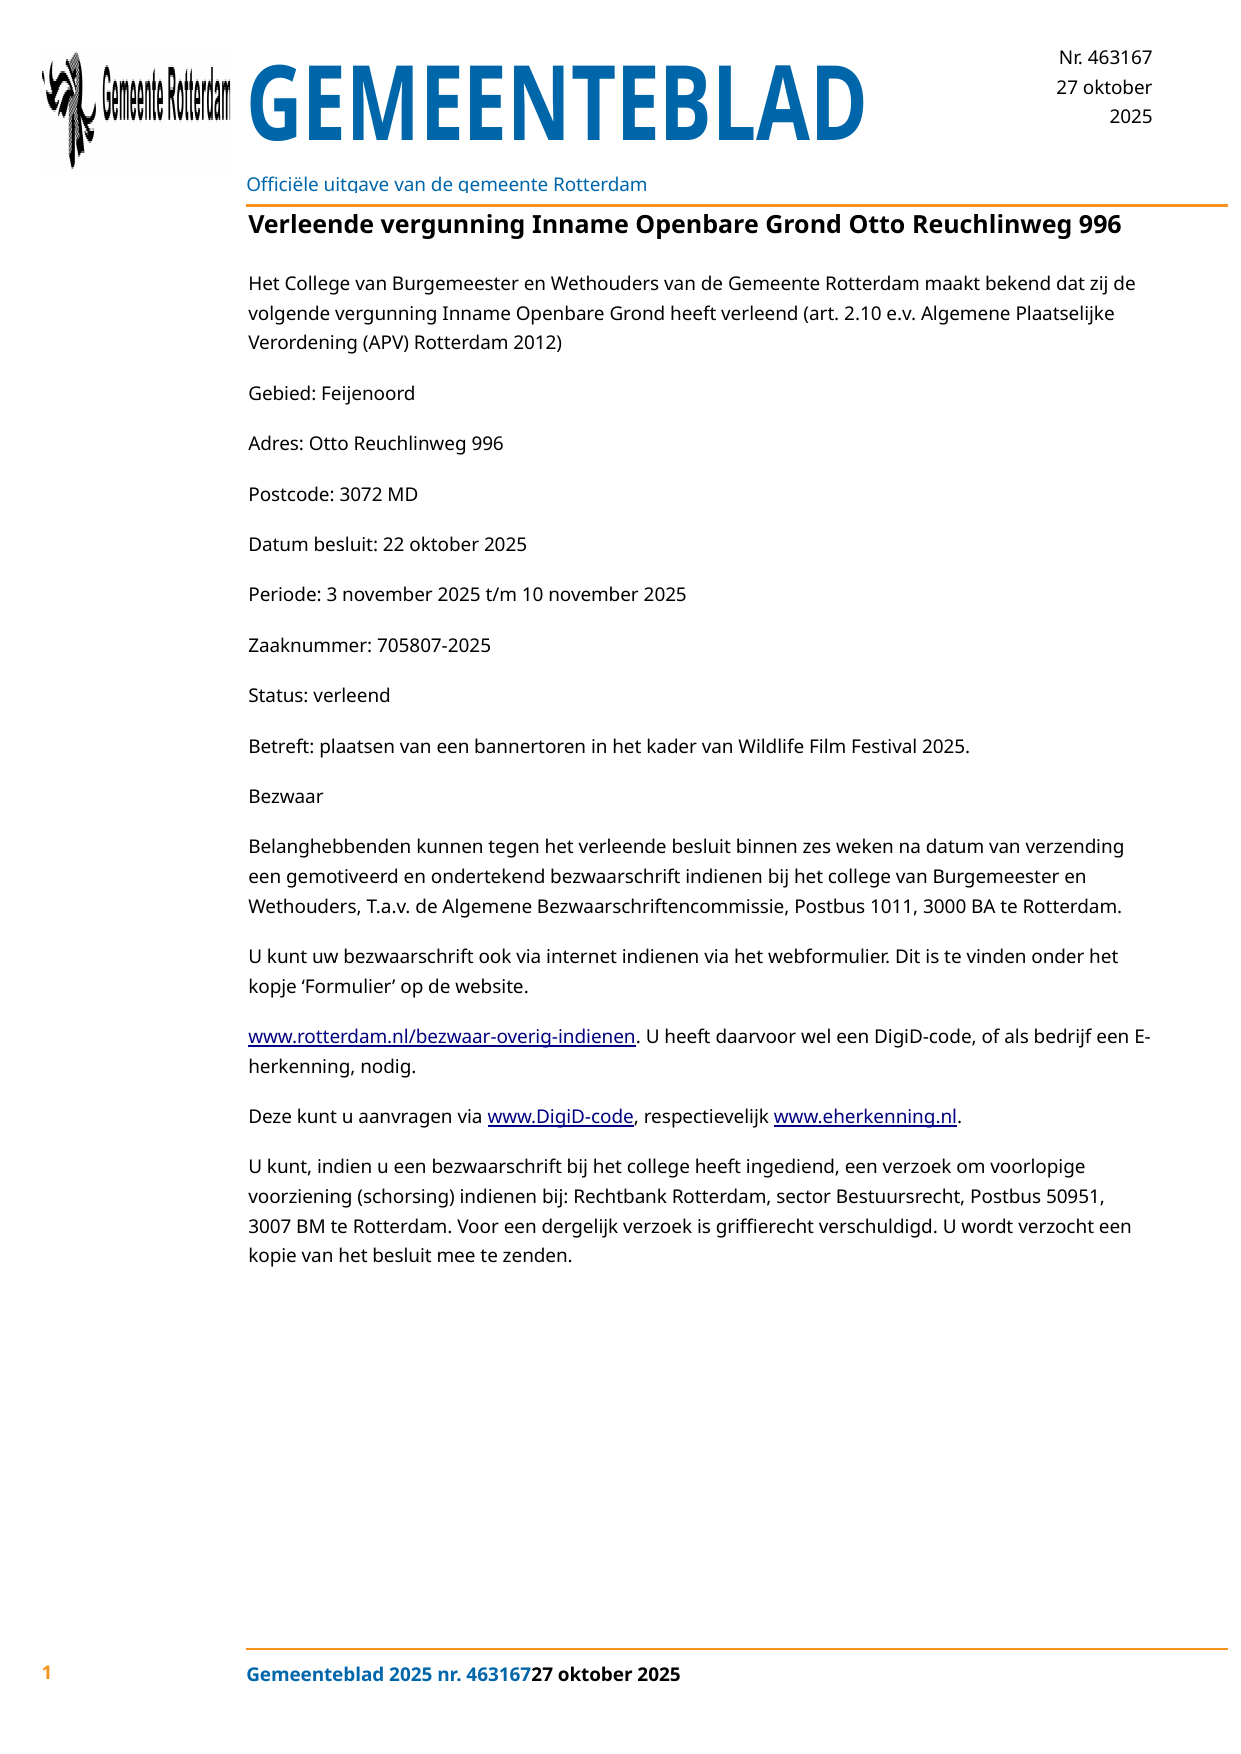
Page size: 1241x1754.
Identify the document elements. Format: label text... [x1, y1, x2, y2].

text Deze kunt u aanvragen via www.DigiD-code, respectievelijk www.eherkenning.nl. [248, 1103, 1152, 1129]
text www.rotterdam.nl/bezwaar-overig-indienen. U heeft daarvoor wel een DigiD-code, of als bedrijf een E-herkenning, nodig. [248, 1023, 1152, 1078]
text Belanghebbenden kunnen tegen het verleende besluit binnen zes weken na datum van verzending een gemotiveerd en ondertekend bezwaarschrift indienen bij het college van Burgemeester en Wethouders, T.a.v. de Algemene Bezwaarschriftencommissie, Postbus 1011, 3000 BA te Rotterdam. [248, 834, 1152, 918]
text U kunt uw bezwaarschrift ook via internet indienen via het webformulier. Dit is te vinden onder het kopje ‘Formulier’ op de website. [248, 943, 1152, 998]
text Adres: Otto Reuchlinweg 996 [248, 430, 1152, 456]
text Datum besluit: 22 oktober 2025 [248, 531, 1152, 557]
text Het College van Burgemeester en Wethouders van de Gemeente Rotterdam maakt bekend dat zij de volgende vergunning Inname Openbare Grond heeft verleend (art. 2.10 e.v. Algemene Plaatselijke Verordening (APV) Rotterdam 2012) [248, 270, 1152, 355]
picture [41, 47, 231, 172]
text Betreft: plaatsen van een bannertoren in het kader van Wildlife Film Festival 2025. [248, 733, 1152, 758]
text Periode: 3 november 2025 t/m 10 november 2025 [248, 582, 1152, 607]
text Zaaknummer: 705807-2025 [248, 632, 1152, 658]
text Postcode: 3072 MD [248, 481, 1152, 506]
text U kunt, indien u een bezwaarschrift bij het college heeft ingediend, een verzoek om voorlopige voorziening (schorsing) indienen bij: Rechtbank Rotterdam, sector Bestuursrecht, Postbus 50951, 3007 BM te Rotterdam. Voor een dergelijk verzoek is griffierecht verschuldigd. U wordt verzocht een kopie van het besluit mee te zenden. [248, 1154, 1152, 1268]
text Status: verleend [248, 682, 1152, 708]
text Bezwaar [248, 783, 1152, 809]
text Verleende vergunning Inname Openbare Grond Otto Reuchlinweg 996 [248, 207, 1152, 241]
text Gebied: Feijenoord [248, 380, 1152, 406]
